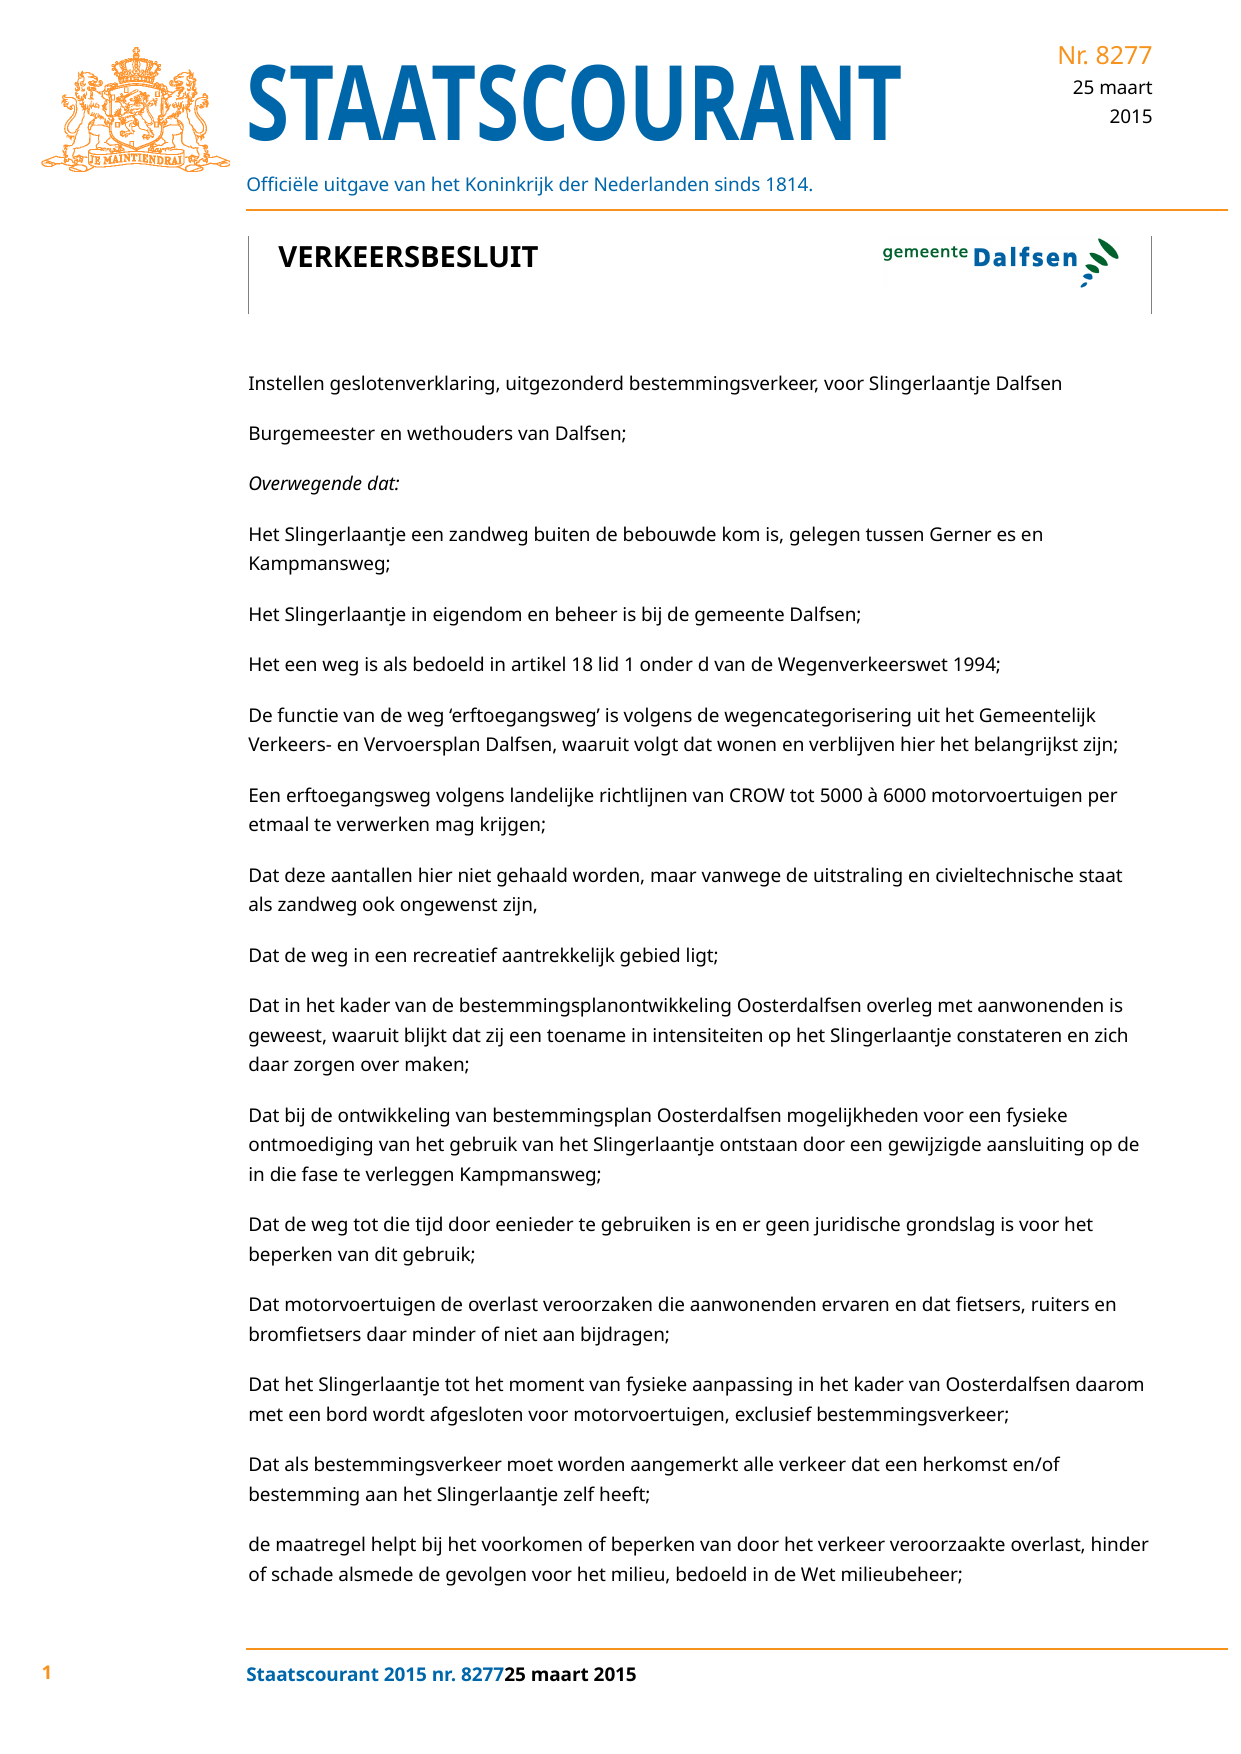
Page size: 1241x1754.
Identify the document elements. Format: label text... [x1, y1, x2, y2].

text Dat bij de ontwikkeling van bestemmingsplan Oosterdalfsen mogelijkheden voor een fysieke ontmoediging van het gebruik van het Slingerlaantje ontstaan door een gewijzigde aansluiting op de in die fase te verleggen Kampmansweg; [248, 1102, 1152, 1187]
text Burgemeester en wethouders van Dalfsen; [248, 420, 1152, 446]
text Instellen geslotenverklaring, uitgezonderd bestemmingsverkeer, voor Slingerlaantje Dalfsen [248, 370, 1152, 396]
text Dat deze aantallen hier niet gehaald worden, maar vanwege de uitstraling en civieltechnische staat als zandweg ook ongewenst zijn, [248, 862, 1152, 917]
text Een erftoegangsweg volgens landelijke richtlijnen van CROW tot 5000 à 6000 motorvoertuigen per etmaal te verwerken mag krijgen; [248, 782, 1152, 837]
text De functie van de weg ‘erftoegangsweg’ is volgens de wegencategorisering uit het Gemeentelijk Verkeers- en Vervoersplan Dalfsen, waaruit volgt dat wonen en verblijven hier het belangrijkst zijn; [248, 702, 1152, 757]
picture [41, 47, 231, 172]
text Het Slingerlaantje een zandweg buiten de bebouwde kom is, gelegen tussen Gerner es en Kampmansweg; [248, 521, 1152, 576]
text Dat de weg tot die tijd door eenieder te gebruiken is en er geen juridische grondslag is voor het beperken van dit gebruik; [248, 1211, 1152, 1267]
text Het Slingerlaantje in eigendom en beheer is bij de gemeente Dalfsen; [248, 601, 1152, 627]
table_header [850, 236, 1151, 314]
text Dat de weg in een recreatief aantrekkelijk gebied ligt; [248, 942, 1152, 968]
text de maatregel helpt bij het voorkomen of beperken van door het verkeer veroorzaakte overlast, hinder of schade alsmede de gevolgen voor het milieu, bedoeld in de Wet milieubeheer; [248, 1531, 1152, 1587]
text Dat motorvoertuigen de overlast veroorzaken die aanwonenden ervaren en dat fietsers, ruiters en bromfietsers daar minder of niet aan bijdragen; [248, 1291, 1152, 1347]
picture [882, 236, 1119, 289]
table_header VERKEERSBESLUIT [249, 236, 850, 314]
text Overwegende dat: [248, 471, 1152, 496]
text Dat als bestemmingsverkeer moet worden aangemerkt alle verkeer dat een herkomst en/of bestemming aan het Slingerlaantje zelf heeft; [248, 1451, 1152, 1507]
text Dat in het kader van de bestemmingsplanontwikkeling Oosterdalfsen overleg met aanwonenden is geweest, waaruit blijkt dat zij een toename in intensiteiten op het Slingerlaantje constateren en zich daar zorgen over maken; [248, 992, 1152, 1077]
text Dat het Slingerlaantje tot het moment van fysieke aanpassing in het kader van Oosterdalfsen daarom met een bord wordt afgesloten voor motorvoertuigen, exclusief bestemmingsverkeer; [248, 1371, 1152, 1427]
text Het een weg is als bedoeld in artikel 18 lid 1 onder d van de Wegenverkeerswet 1994; [248, 651, 1152, 677]
